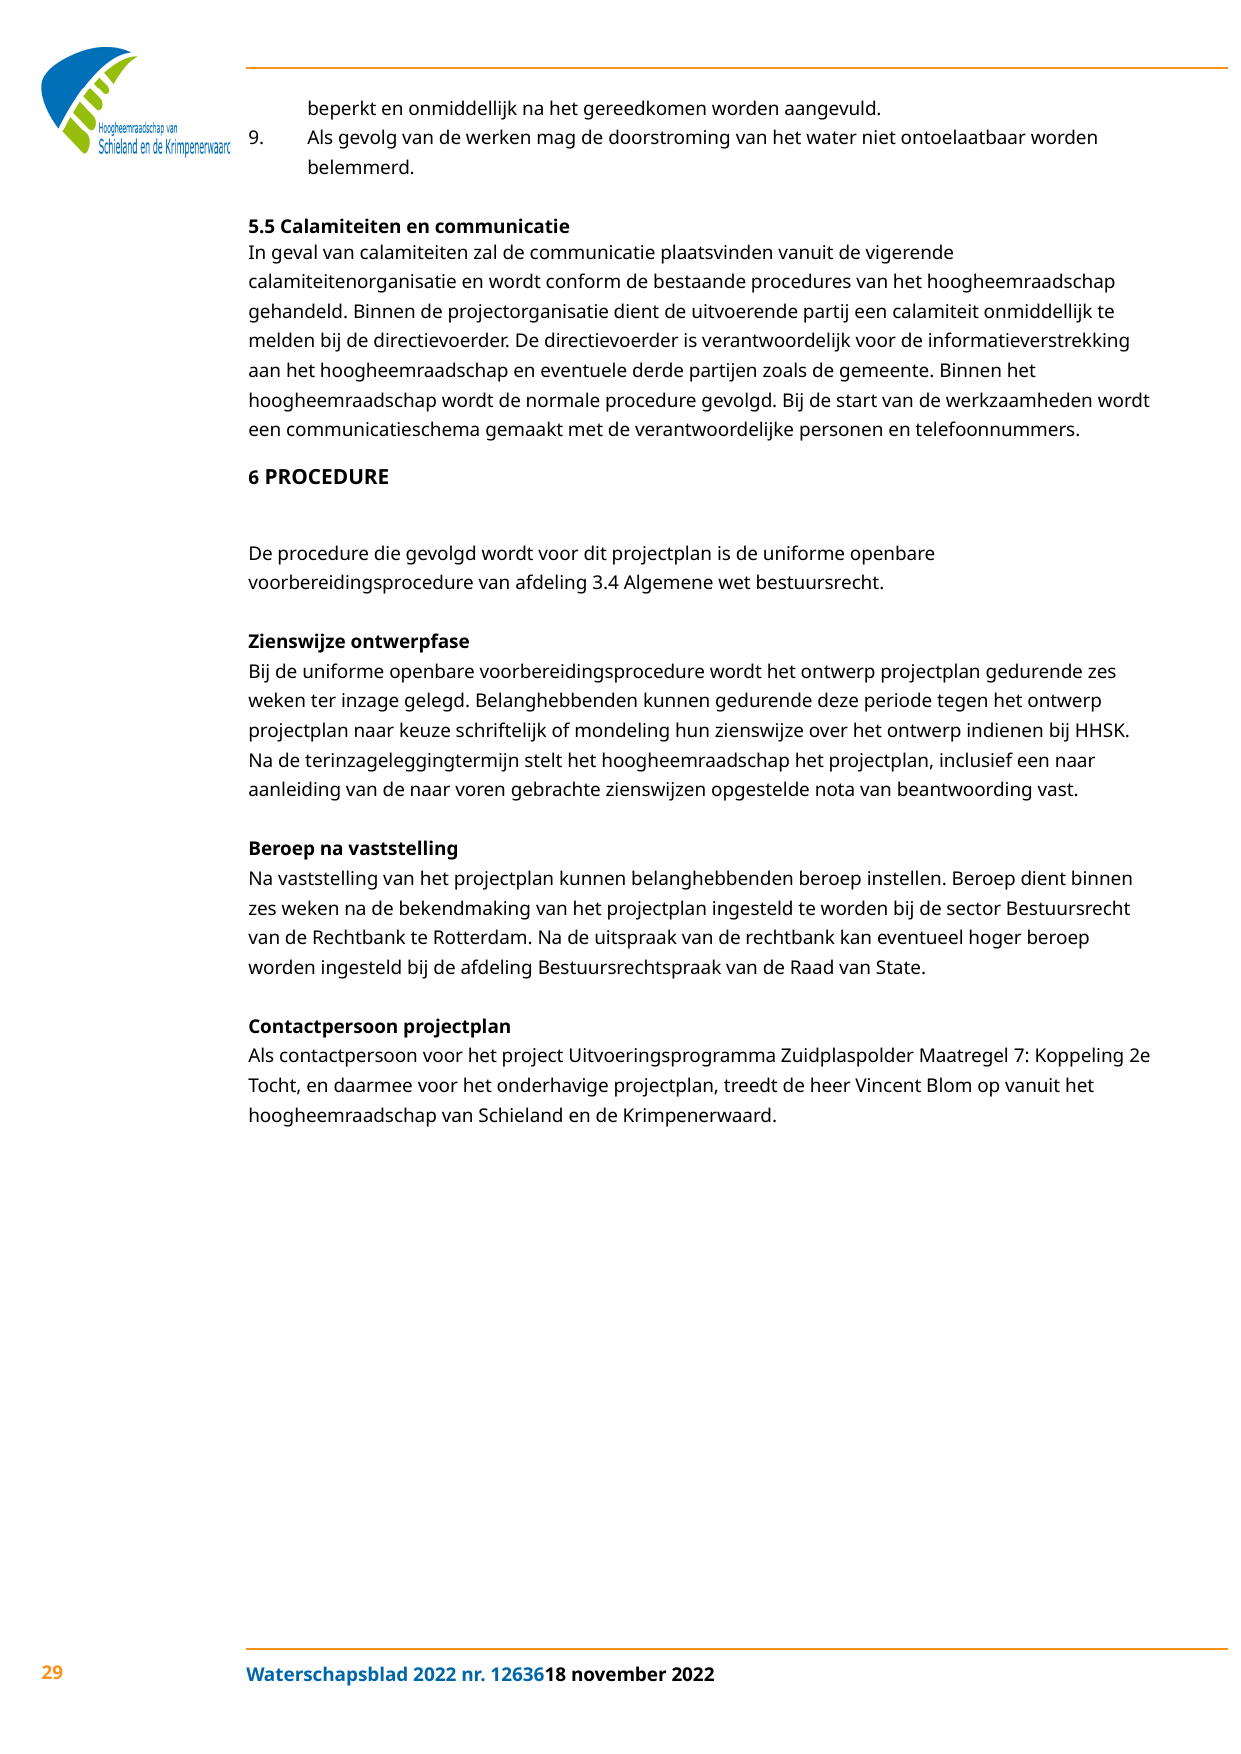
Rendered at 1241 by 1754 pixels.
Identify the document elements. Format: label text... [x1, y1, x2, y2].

text Na vaststelling van het projectplan kunnen belanghebbenden beroep instellen. Beroep dient binnen zes weken na de bekendmaking van het projectplan ingesteld te worden bij de sector Bestuursrecht van de Rechtbank te Rotterdam. Na de uitspraak van de rechtbank kan eventueel hoger beroep worden ingesteld bij de afdeling Bestuursrechtspraak van de Raad van State. [248, 865, 1152, 979]
text De procedure die gevolgd wordt voor dit projectplan is de uniforme openbare voorbereidingsprocedure van afdeling 3.4 Algemene wet bestuursrecht. [248, 540, 1152, 595]
text 6 PROCEDURE [248, 462, 1152, 490]
text In geval van calamiteiten zal de communicatie plaatsvinden vanuit de vigerende calamiteitenorganisatie en wordt conform de bestaande procedures van het hoogheemraadschap gehandeld. Binnen de projectorganisatie dient de uitvoerende partij een calamiteit onmiddellijk te melden bij de directievoerder. De directievoerder is verantwoordelijk voor de informatieverstrekking aan het hoogheemraadschap en eventuele derde partijen zoals de gemeente. Binnen het hoogheemraadschap wordt de normale procedure gevolgd. Bij de start van de werkzaamheden wordt een communicatieschema gemaakt met de verantwoordelijke personen en telefoonnummers. [248, 239, 1152, 442]
picture [41, 47, 231, 172]
text Contactpersoon projectplan [248, 1013, 1152, 1039]
text Als contactpersoon voor het project Uitvoeringsprogramma Zuidplaspolder Maatregel 7: Koppeling 2e Tocht, en daarmee voor het onderhavige projectplan, treedt de heer Vincent Blom op vanuit het hoogheemraadschap van Schieland en de Krimpenerwaard. [248, 1043, 1152, 1127]
text Beroep na vaststelling [248, 836, 1152, 861]
text Bij de uniforme openbare voorbereidingsprocedure wordt het ontwerp projectplan gedurende zes weken ter inzage gelegd. Belanghebbenden kunnen gedurende deze periode tegen het ontwerp projectplan naar keuze schriftelijk of mondeling hun zienswijze over het ontwerp indienen bij HHSK. Na de terinzageleggingtermijn stelt het hoogheemraadschap het projectplan, inclusief een naar aanleiding van de naar voren gebrachte zienswijzen opgestelde nota van beantwoording vast. [248, 658, 1152, 802]
list beperkt en onmiddellijk na het gereedkomen worden aangevuld. [248, 95, 1152, 121]
list Als gevolg van de werken mag de doorstroming van het water niet ontoelaatbaar worden belemmerd. [248, 124, 1152, 180]
text 5.5 Calamiteiten en communicatie [248, 213, 1152, 239]
text Zienswijze ontwerpfase [248, 628, 1152, 654]
